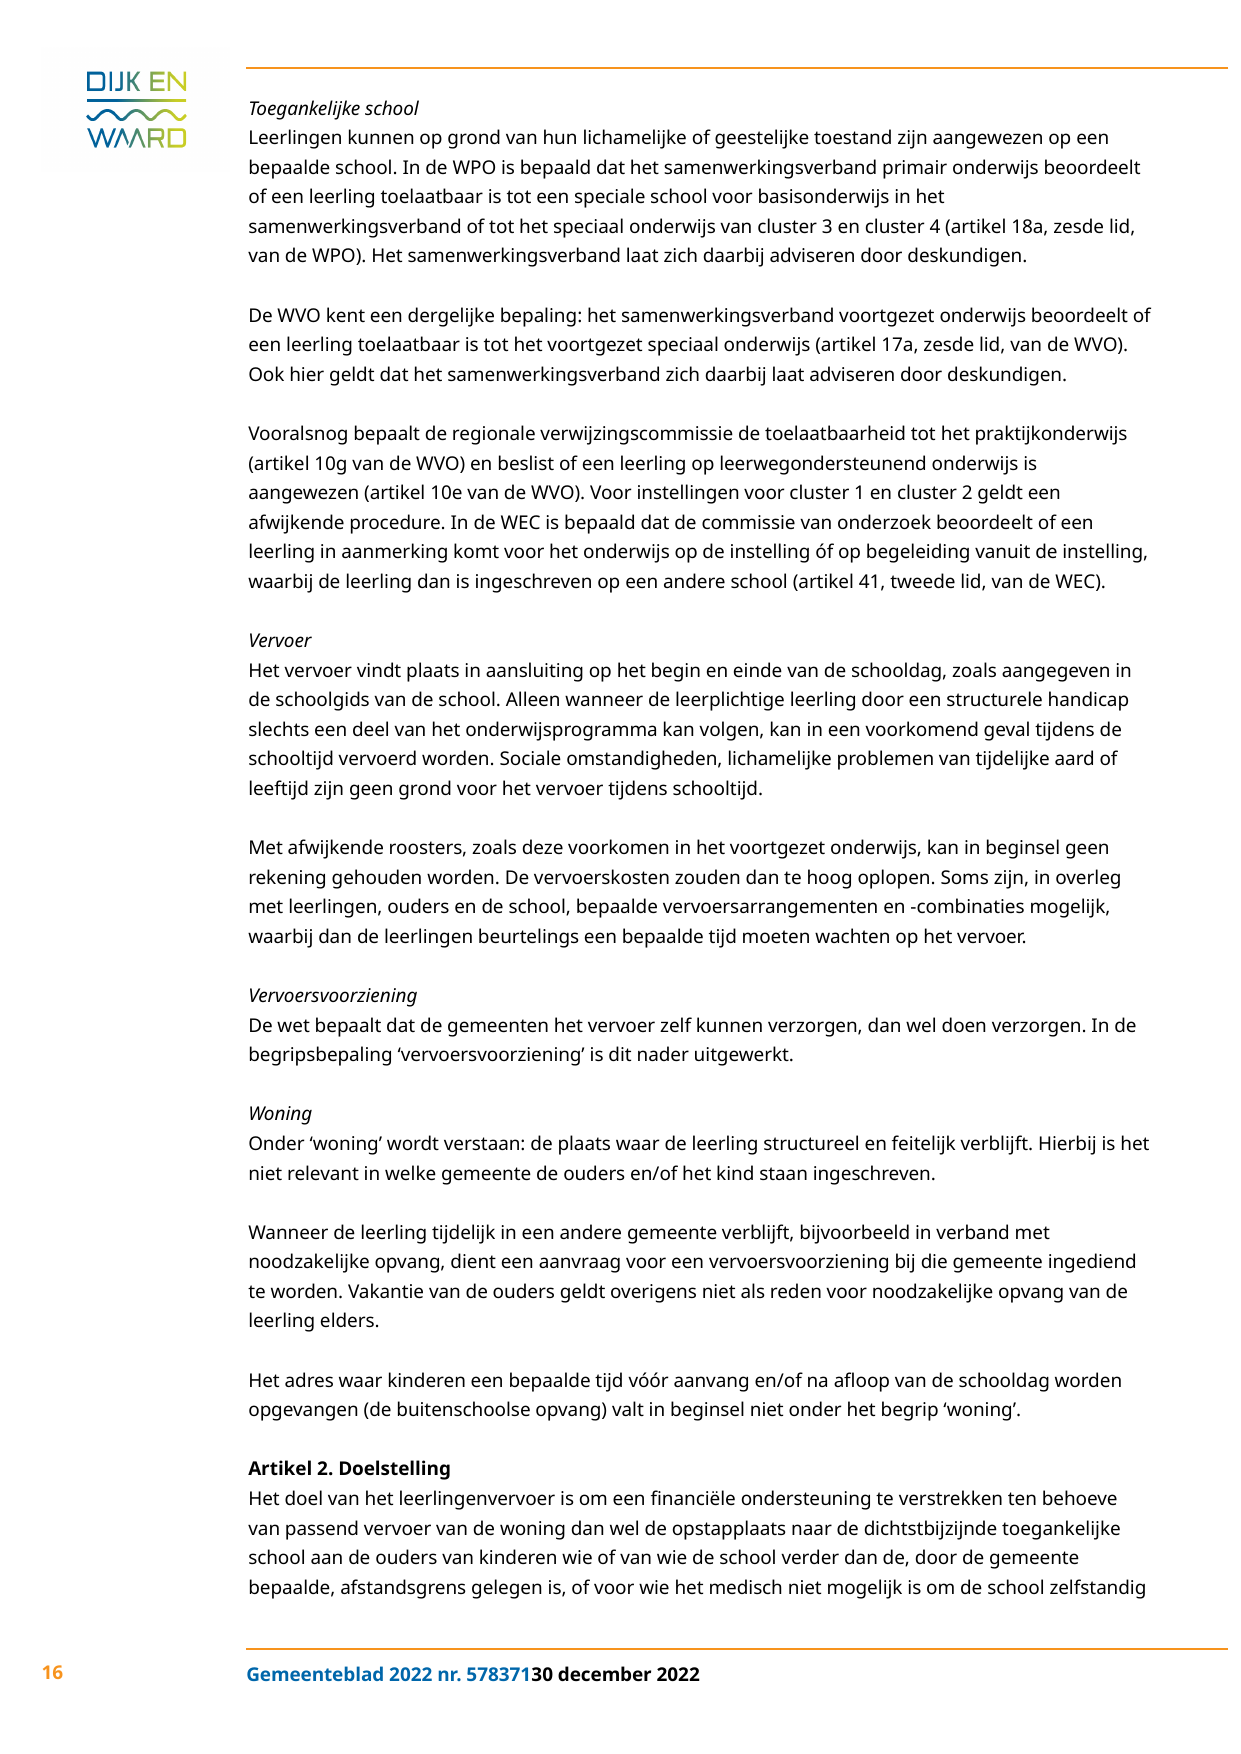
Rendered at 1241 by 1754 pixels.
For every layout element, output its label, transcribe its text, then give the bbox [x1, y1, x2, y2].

text Woning [248, 1101, 1152, 1126]
text Leerlingen kunnen op grond van hun lichamelijke of geestelijke toestand zijn aangewezen op een bepaalde school. In de WPO is bepaald dat het samenwerkingsverband primair onderwijs beoordeelt of een leerling toelaatbaar is tot een speciale school voor basisonderwijs in het samenwerkingsverband of tot het speciaal onderwijs van cluster 3 en cluster 4 (artikel 18a, zesde lid, van de WPO). Het samenwerkingsverband laat zich daarbij adviseren door deskundigen. [248, 124, 1152, 268]
text Het adres waar kinderen een bepaalde tijd vóór aanvang en/of na afloop van de schooldag worden opgevangen (de buitenschoolse opvang) valt in beginsel niet onder het begrip ‘woning’. [248, 1367, 1152, 1422]
text Vervoer [248, 627, 1152, 653]
picture [41, 47, 231, 172]
text Het vervoer vindt plaats in aansluiting op het begin en einde van de schooldag, zoals aangegeven in de schoolgids van de school. Alleen wanneer de leerplichtige leerling door een structurele handicap slechts een deel van het onderwijsprogramma kan volgen, kan in een voorkomend geval tijdens de schooltijd vervoerd worden. Sociale omstandigheden, lichamelijke problemen van tijdelijke aard of leeftijd zijn geen grond voor het vervoer tijdens schooltijd. [248, 657, 1152, 801]
text Met afwijkende roosters, zoals deze voorkomen in het voortgezet onderwijs, kan in beginsel geen rekening gehouden worden. De vervoerskosten zouden dan te hoog oplopen. Soms zijn, in overleg met leerlingen, ouders en de school, bepaalde vervoersarrangementen en -combinaties mogelijk, waarbij dan de leerlingen beurtelings een bepaalde tijd moeten wachten op het vervoer. [248, 834, 1152, 949]
text Vooralsnog bepaalt de regionale verwijzingscommissie de toelaatbaarheid tot het praktijkonderwijs (artikel 10g van de WVO) en beslist of een leerling op leerwegondersteunend onderwijs is aangewezen (artikel 10e van de WVO). Voor instellingen voor cluster 1 en cluster 2 geldt een afwijkende procedure. In de WEC is bepaald dat de commissie van onderzoek beoordeelt of een leerling in aanmerking komt voor het onderwijs op de instelling óf op begeleiding vanuit de instelling, waarbij de leerling dan is ingeschreven op een andere school (artikel 41, tweede lid, van de WEC). [248, 420, 1152, 594]
text De WVO kent een dergelijke bepaling: het samenwerkingsverband voortgezet onderwijs beoordeelt of een leerling toelaatbaar is tot het voortgezet speciaal onderwijs (artikel 17a, zesde lid, van de WVO). Ook hier geldt dat het samenwerkingsverband zich daarbij laat adviseren door deskundigen. [248, 302, 1152, 387]
text Vervoersvoorziening [248, 982, 1152, 1008]
text Artikel 2. Doelstelling [248, 1456, 1152, 1481]
text De wet bepaalt dat de gemeenten het vervoer zelf kunnen verzorgen, dan wel doen verzorgen. In de begripsbepaling ‘vervoersvoorziening’ is dit nader uitgewerkt. [248, 1012, 1152, 1067]
text Toegankelijke school [248, 95, 1152, 121]
text Het doel van het leerlingenvervoer is om een financiële ondersteuning te verstrekken ten behoeve van passend vervoer van de woning dan wel de opstapplaats naar de dichtstbijzijnde toegankelijke school aan de ouders van kinderen wie of van wie de school verder dan de, door de gemeente bepaalde, afstandsgrens gelegen is, of voor wie het medisch niet mogelijk is om de school zelfstandig [248, 1485, 1152, 1600]
text Onder ‘woning’ wordt verstaan: de plaats waar de leerling structureel en feitelijk verblijft. Hierbij is het niet relevant in welke gemeente de ouders en/of het kind staan ingeschreven. [248, 1130, 1152, 1186]
text Wanneer de leerling tijdelijk in een andere gemeente verblijft, bijvoorbeeld in verband met noodzakelijke opvang, dient een aanvraag voor een vervoersvoorziening bij die gemeente ingediend te worden. Vakantie van de ouders geldt overigens niet als reden voor noodzakelijke opvang van de leerling elders. [248, 1219, 1152, 1333]
